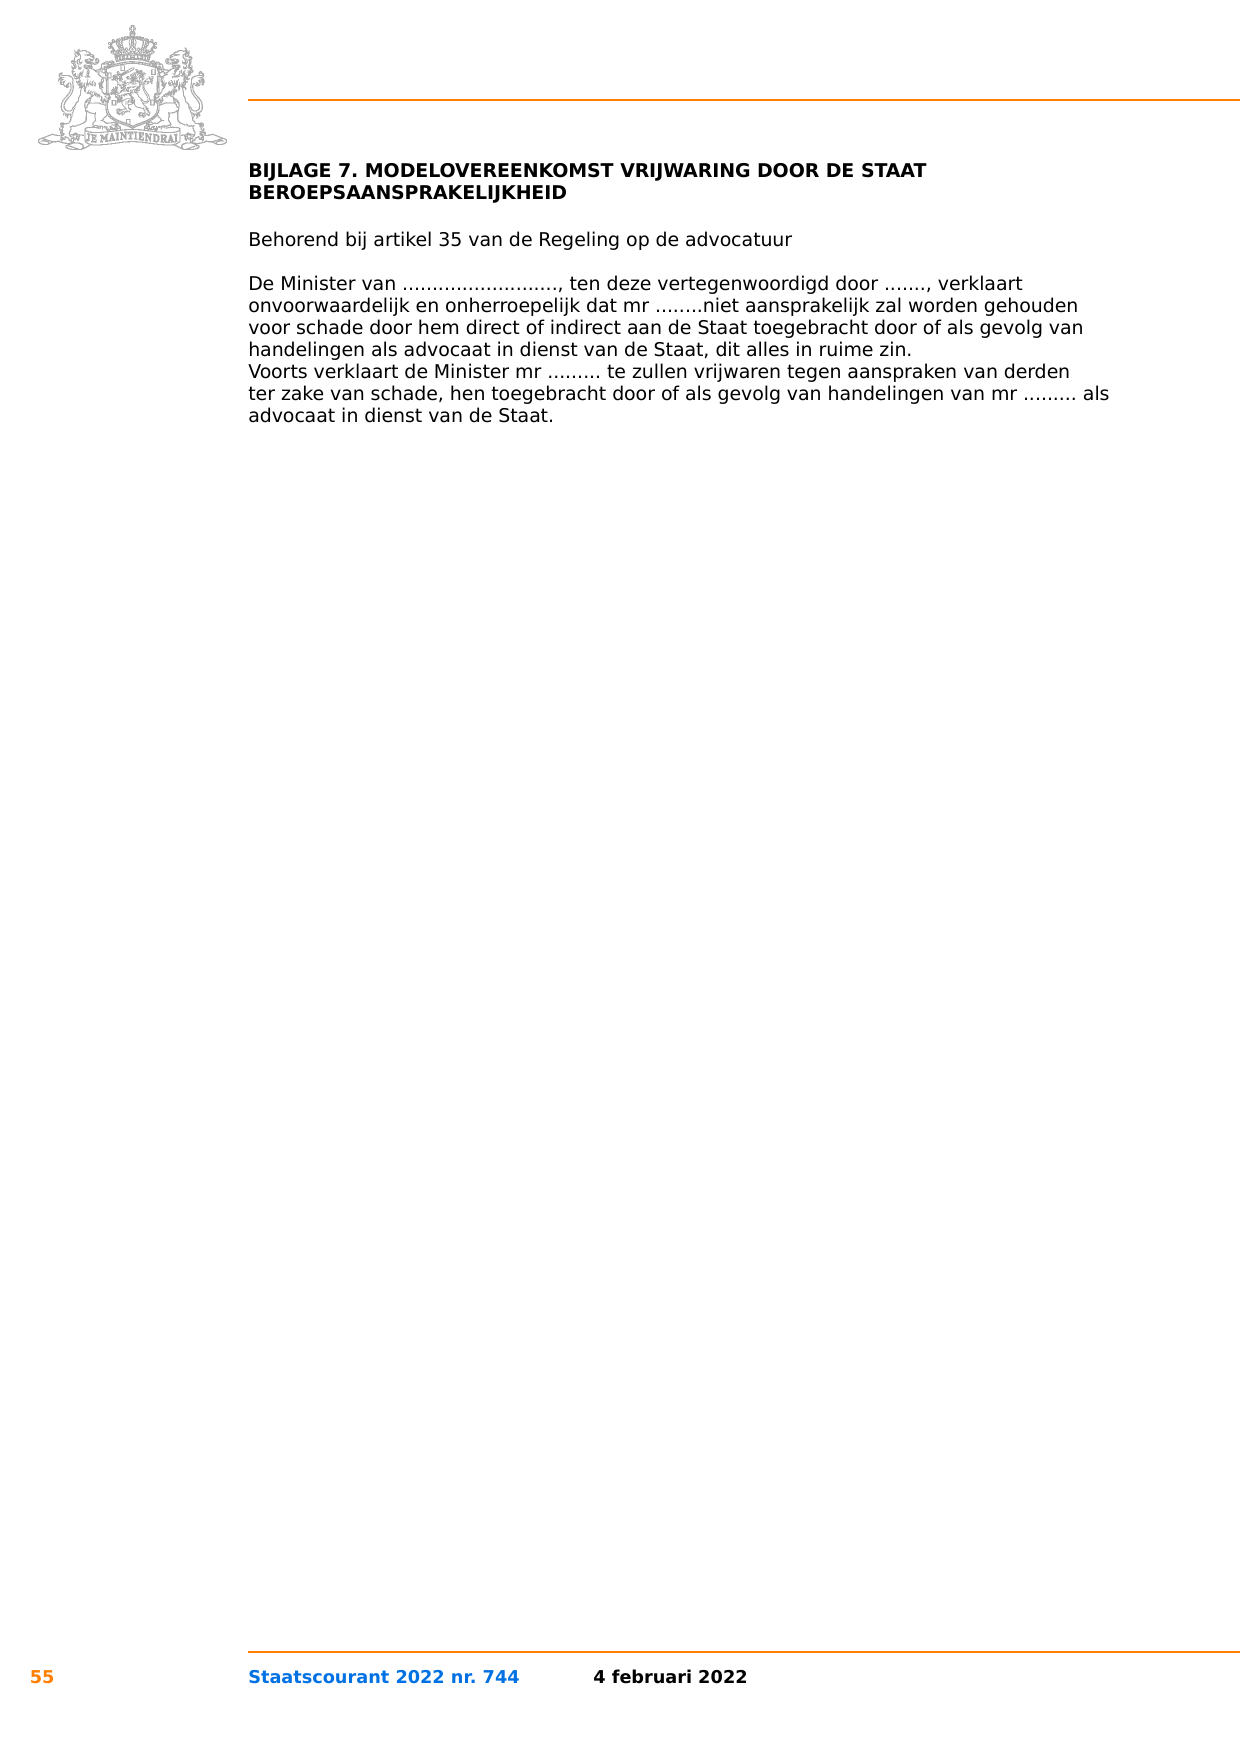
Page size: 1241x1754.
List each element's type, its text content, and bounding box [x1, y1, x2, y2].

text onvoorwaardelijk en onherroepelijk dat mr ........niet aansprakelijk zal worden gehouden [248, 295, 1163, 317]
subtitle BIJLAGE 7. MODELOVEREENKOMST VRIJWARING DOOR DE STAAT BEROEPSAANSPRAKELIJKHEID [248, 160, 1163, 204]
text De Minister van .........................., ten deze vertegenwoordigd door ......., verklaart [248, 273, 1163, 295]
text Behorend bij artikel 35 van de Regeling op de advocatuur [248, 229, 1163, 251]
picture [38, 25, 227, 150]
text ter zake van schade, hen toegebracht door of als gevolg van handelingen van mr ......... als advocaat in dienst van de Staat. [248, 383, 1163, 427]
text voor schade door hem direct of indirect aan de Staat toegebracht door of als gevolg van handelingen als advocaat in dienst van de Staat, dit alles in ruime zin. [248, 317, 1163, 361]
text Voorts verklaart de Minister mr ......... te zullen vrijwaren tegen aanspraken van derden [248, 361, 1163, 383]
